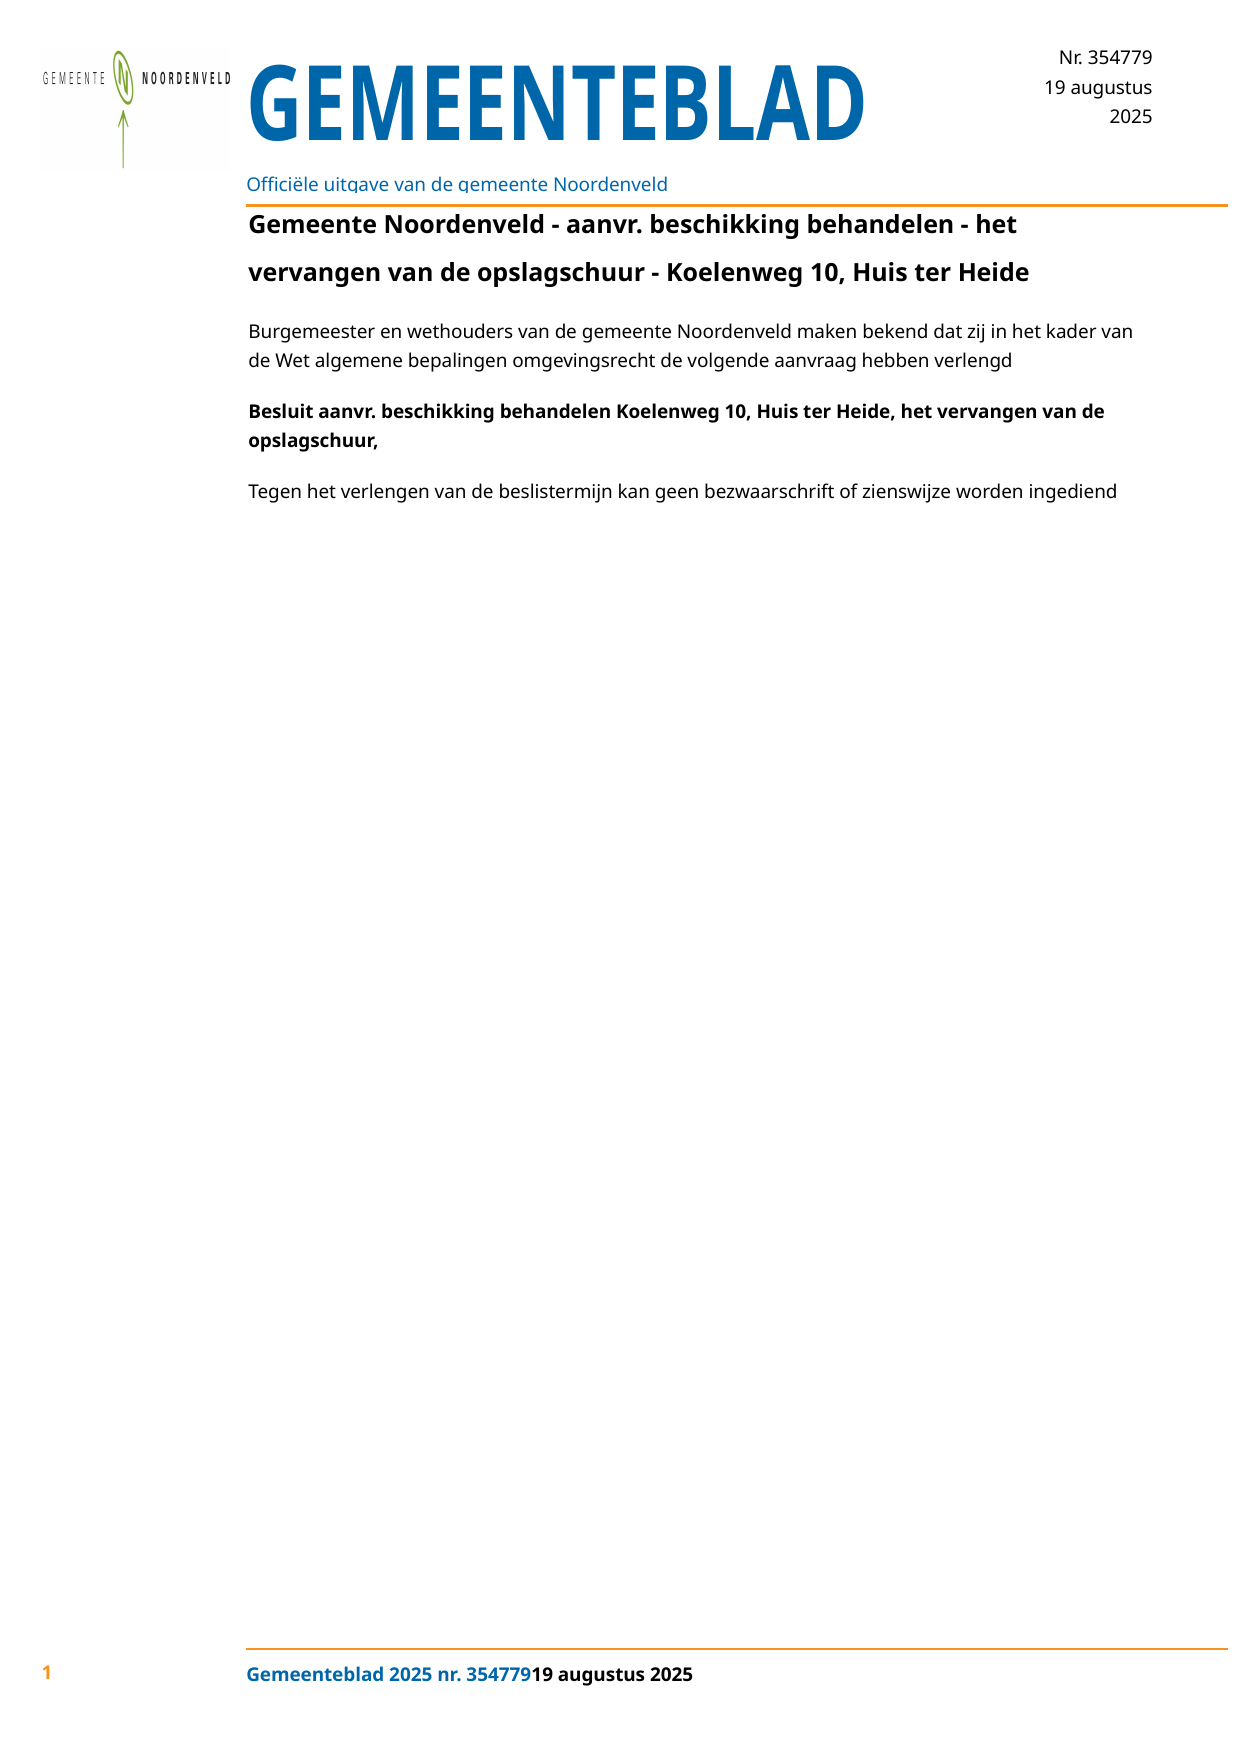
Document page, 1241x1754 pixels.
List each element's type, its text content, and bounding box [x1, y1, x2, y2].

text Burgemeester en wethouders van de gemeente Noordenveld maken bekend dat zij in het kader van de Wet algemene bepalingen omgevingsrecht de volgende aanvraag hebben verlengd [248, 318, 1152, 373]
text Besluit aanvr. beschikking behandelen Koelenweg 10, Huis ter Heide, het vervangen van de opslagschuur, [248, 398, 1152, 453]
picture [41, 47, 231, 172]
text Gemeente Noordenveld - aanvr. beschikking behandelen - het vervangen van de opslagschuur - Koelenweg 10, Huis ter Heide [248, 207, 1152, 288]
text Tegen het verlengen van de beslistermijn kan geen bezwaarschrift of zienswijze worden ingediend [248, 478, 1152, 504]
